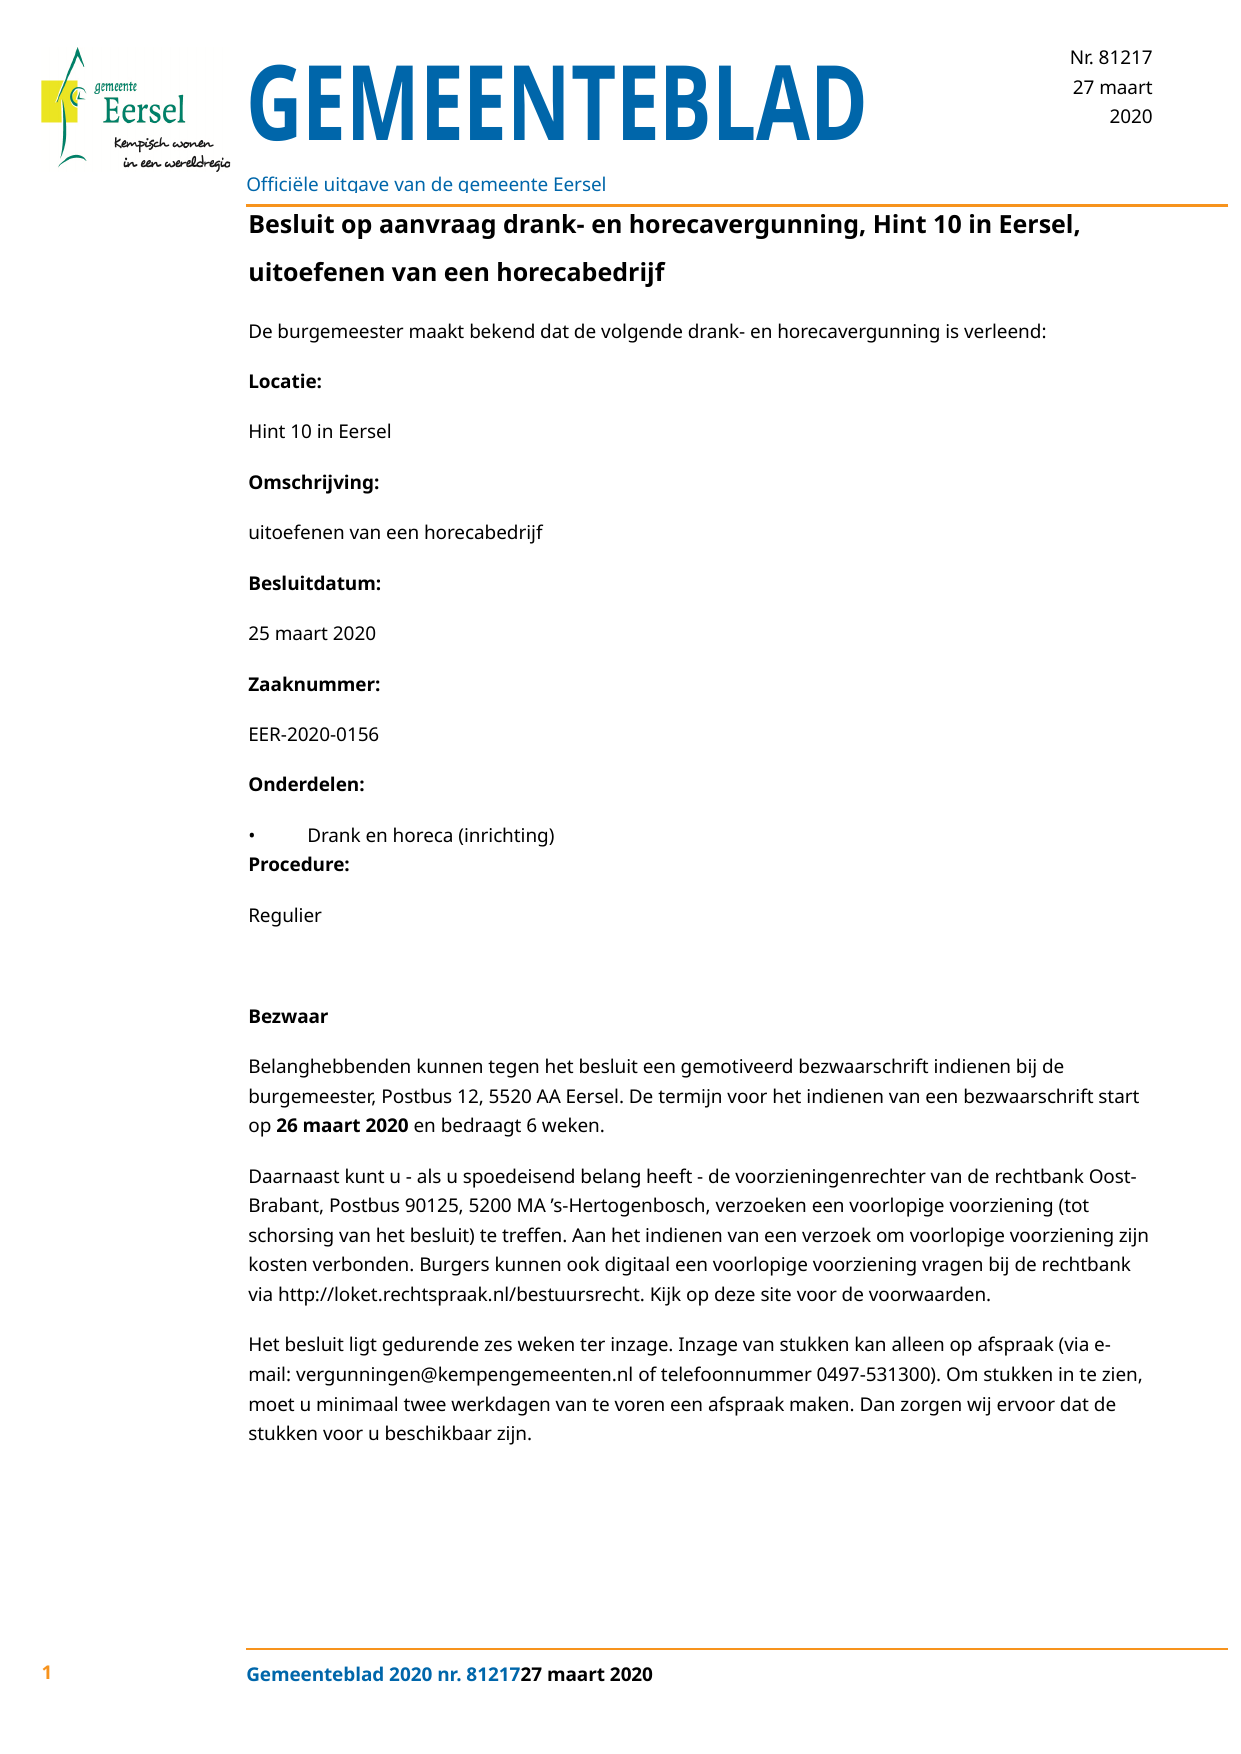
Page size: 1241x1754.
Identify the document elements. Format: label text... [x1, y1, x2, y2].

text 25 maart 2020 [248, 620, 1152, 646]
text Zaaknummer: [248, 671, 1152, 697]
text Daarnaast kunt u - als u spoedeisend belang heeft - de voorzieningenrechter van de rechtbank Oost-Brabant, Postbus 90125, 5200 MA ’s-Hertogenbosch, verzoeken een voorlopige voorziening (tot schorsing van het besluit) te treffen. Aan het indienen van een verzoek om voorlopige voorziening zijn kosten verbonden. Burgers kunnen ook digitaal een voorlopige voorziening vragen bij de rechtbank via http://loket.rechtspraak.nl/bestuursrecht. Kijk op deze site voor de voorwaarden. [248, 1163, 1152, 1307]
list Drank en horeca (inrichting) [248, 822, 1152, 848]
picture [41, 47, 231, 172]
text De burgemeester maakt bekend dat de volgende drank- en horecavergunning is verleend: [248, 318, 1152, 344]
text Locatie: [248, 368, 1152, 394]
text Omschrijving: [248, 469, 1152, 495]
text Hint 10 in Eersel [248, 419, 1152, 444]
text Regulier [248, 902, 1152, 928]
text Bezwaar [248, 1003, 1152, 1029]
text Besluitdatum: [248, 570, 1152, 596]
text Onderdelen: [248, 772, 1152, 797]
text uitoefenen van een horecabedrijf [248, 519, 1152, 545]
text EER-2020-0156 [248, 721, 1152, 747]
text Het besluit ligt gedurende zes weken ter inzage. Inzage van stukken kan alleen op afspraak (via e-mail: vergunningen@kempengemeenten.nl of telefoonnummer 0497-531300). Om stukken in te zien, moet u minimaal twee werkdagen van te voren een afspraak maken. Dan zorgen wij ervoor dat de stukken voor u beschikbaar zijn. [248, 1332, 1152, 1446]
text Belanghebbenden kunnen tegen het besluit een gemotiveerd bezwaarschrift indienen bij de burgemeester, Postbus 12, 5520 AA Eersel. De termijn voor het indienen van een bezwaarschrift start op 26 maart 2020 en bedraagt 6 weken. [248, 1053, 1152, 1138]
text Procedure: [248, 852, 1152, 877]
text Besluit op aanvraag drank- en horecavergunning, Hint 10 in Eersel, uitoefenen van een horecabedrijf [248, 207, 1152, 288]
